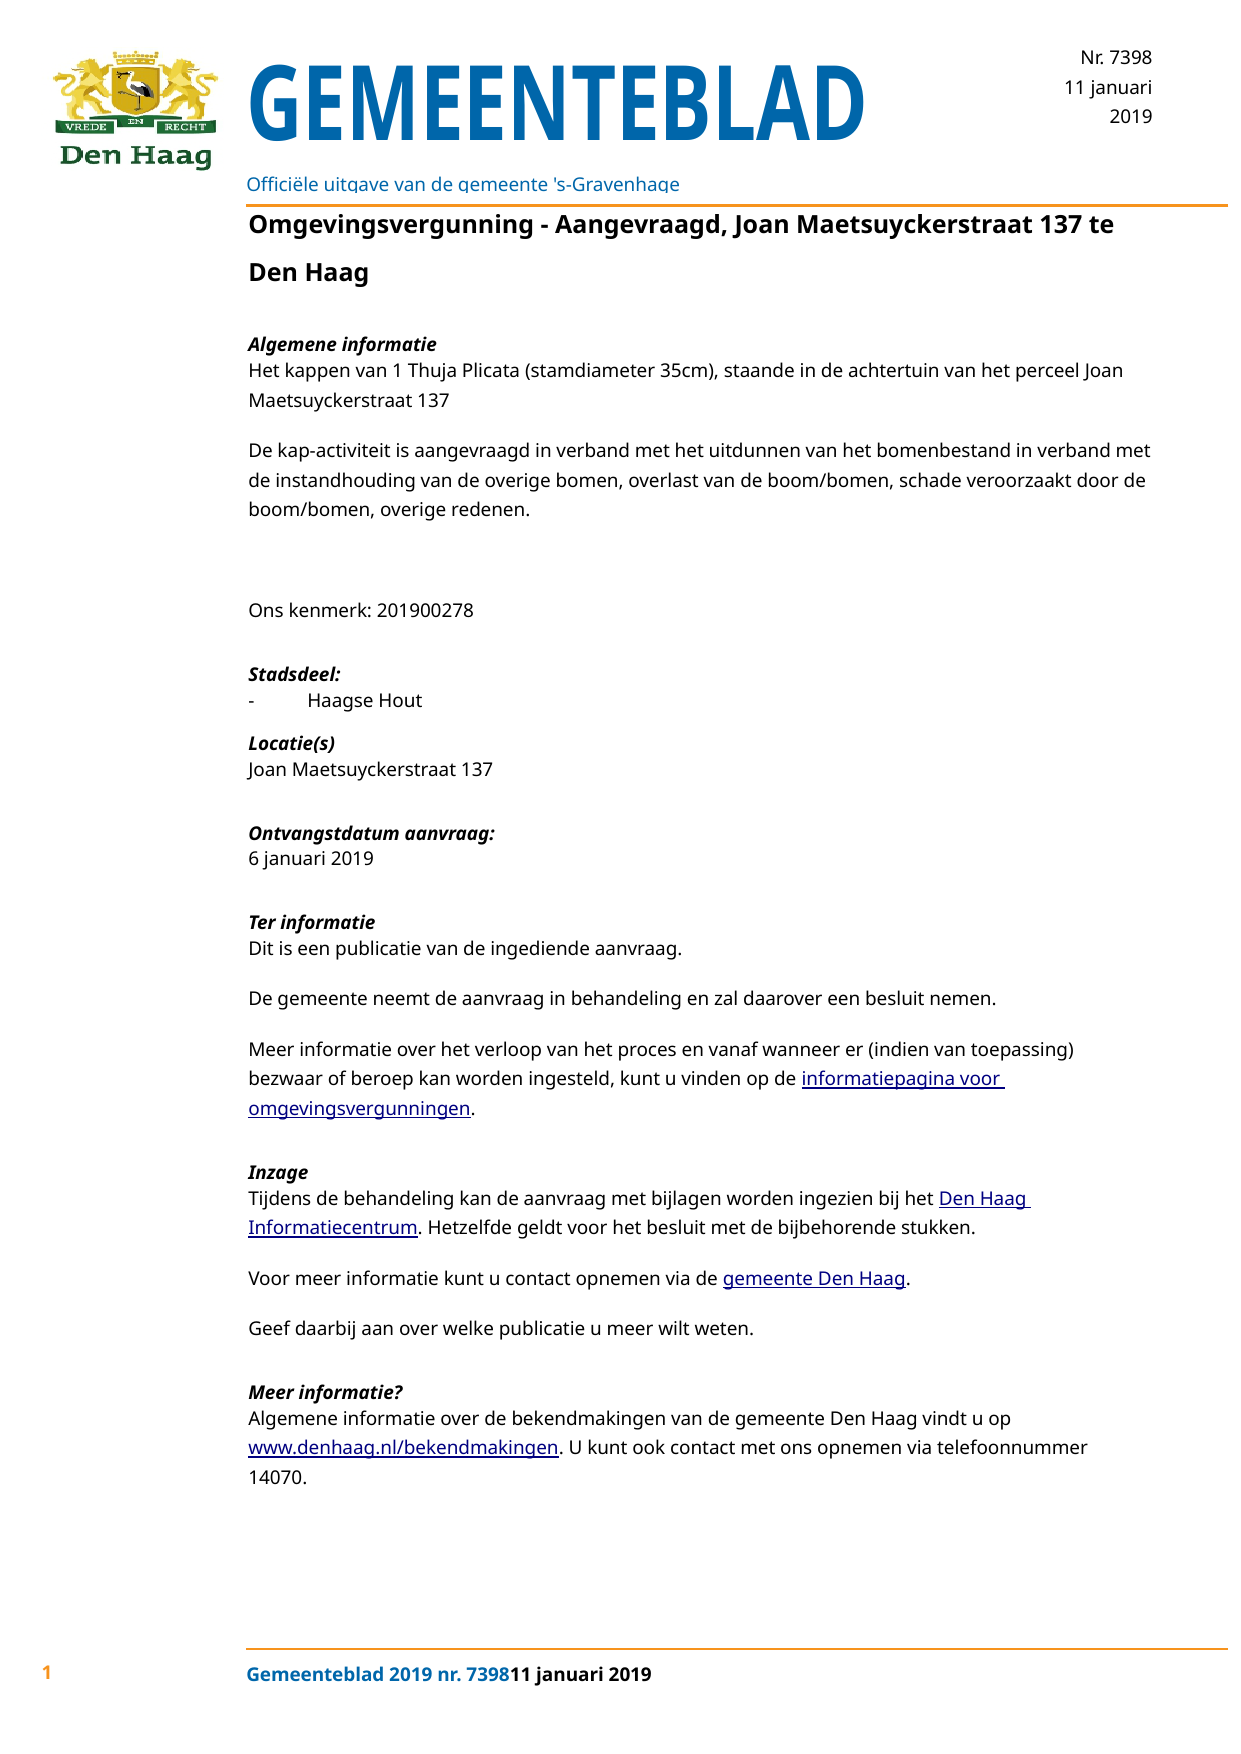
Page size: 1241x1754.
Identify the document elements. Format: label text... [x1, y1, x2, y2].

text Meer informatie over het verloop van het proces en vanaf wanneer er (indien van toepassing) bezwaar of beroep kan worden ingesteld, kunt u vinden op de informatiepagina voor omgevingsvergunningen. [248, 1036, 1152, 1121]
text Algemene informatie [248, 331, 1152, 357]
text Ons kenmerk: 201900278 [248, 597, 1152, 623]
text Voor meer informatie kunt u contact opnemen via de gemeente Den Haag. [248, 1265, 1152, 1291]
text Meer informatie? [248, 1379, 1152, 1405]
text Ontvangstdatum aanvraag: [248, 820, 1152, 845]
text Locatie(s) [248, 730, 1152, 756]
text Het kappen van 1 Thuja Plicata (stamdiameter 35cm), staande in de achtertuin van het perceel Joan Maetsuyckerstraat 137 [248, 357, 1152, 412]
text Geef daarbij aan over welke publicatie u meer wilt weten. [248, 1315, 1152, 1341]
text De gemeente neemt de aanvraag in behandeling en zal daarover een besluit nemen. [248, 986, 1152, 1011]
text Tijdens de behandeling kan de aanvraag met bijlagen worden ingezien bij het Den Haag Informatiecentrum. Hetzelfde geldt voor het besluit met de bijbehorende stukken. [248, 1185, 1152, 1240]
text Inzage [248, 1159, 1152, 1185]
text 6 januari 2019 [248, 845, 1152, 871]
list Haagse Hout [248, 687, 1152, 713]
text Joan Maetsuyckerstraat 137 [248, 756, 1152, 781]
text Stadsdeel: [248, 661, 1152, 687]
picture [41, 47, 231, 172]
text Dit is een publicatie van de ingediende aanvraag. [248, 935, 1152, 961]
text Algemene informatie over de bekendmakingen van de gemeente Den Haag vindt u op www.denhaag.nl/bekendmakingen. U kunt ook contact met ons opnemen via telefoonnummer 14070. [248, 1405, 1152, 1490]
text De kap-activiteit is aangevraagd in verband met het uitdunnen van het bomenbestand in verband met de instandhouding van de overige bomen, overlast van de boom/bomen, schade veroorzaakt door de boom/bomen, overige redenen. [248, 437, 1152, 522]
text Ter informatie [248, 909, 1152, 935]
text Omgevingsvergunning - Aangevraagd, Joan Maetsuyckerstraat 137 te Den Haag [248, 207, 1152, 288]
